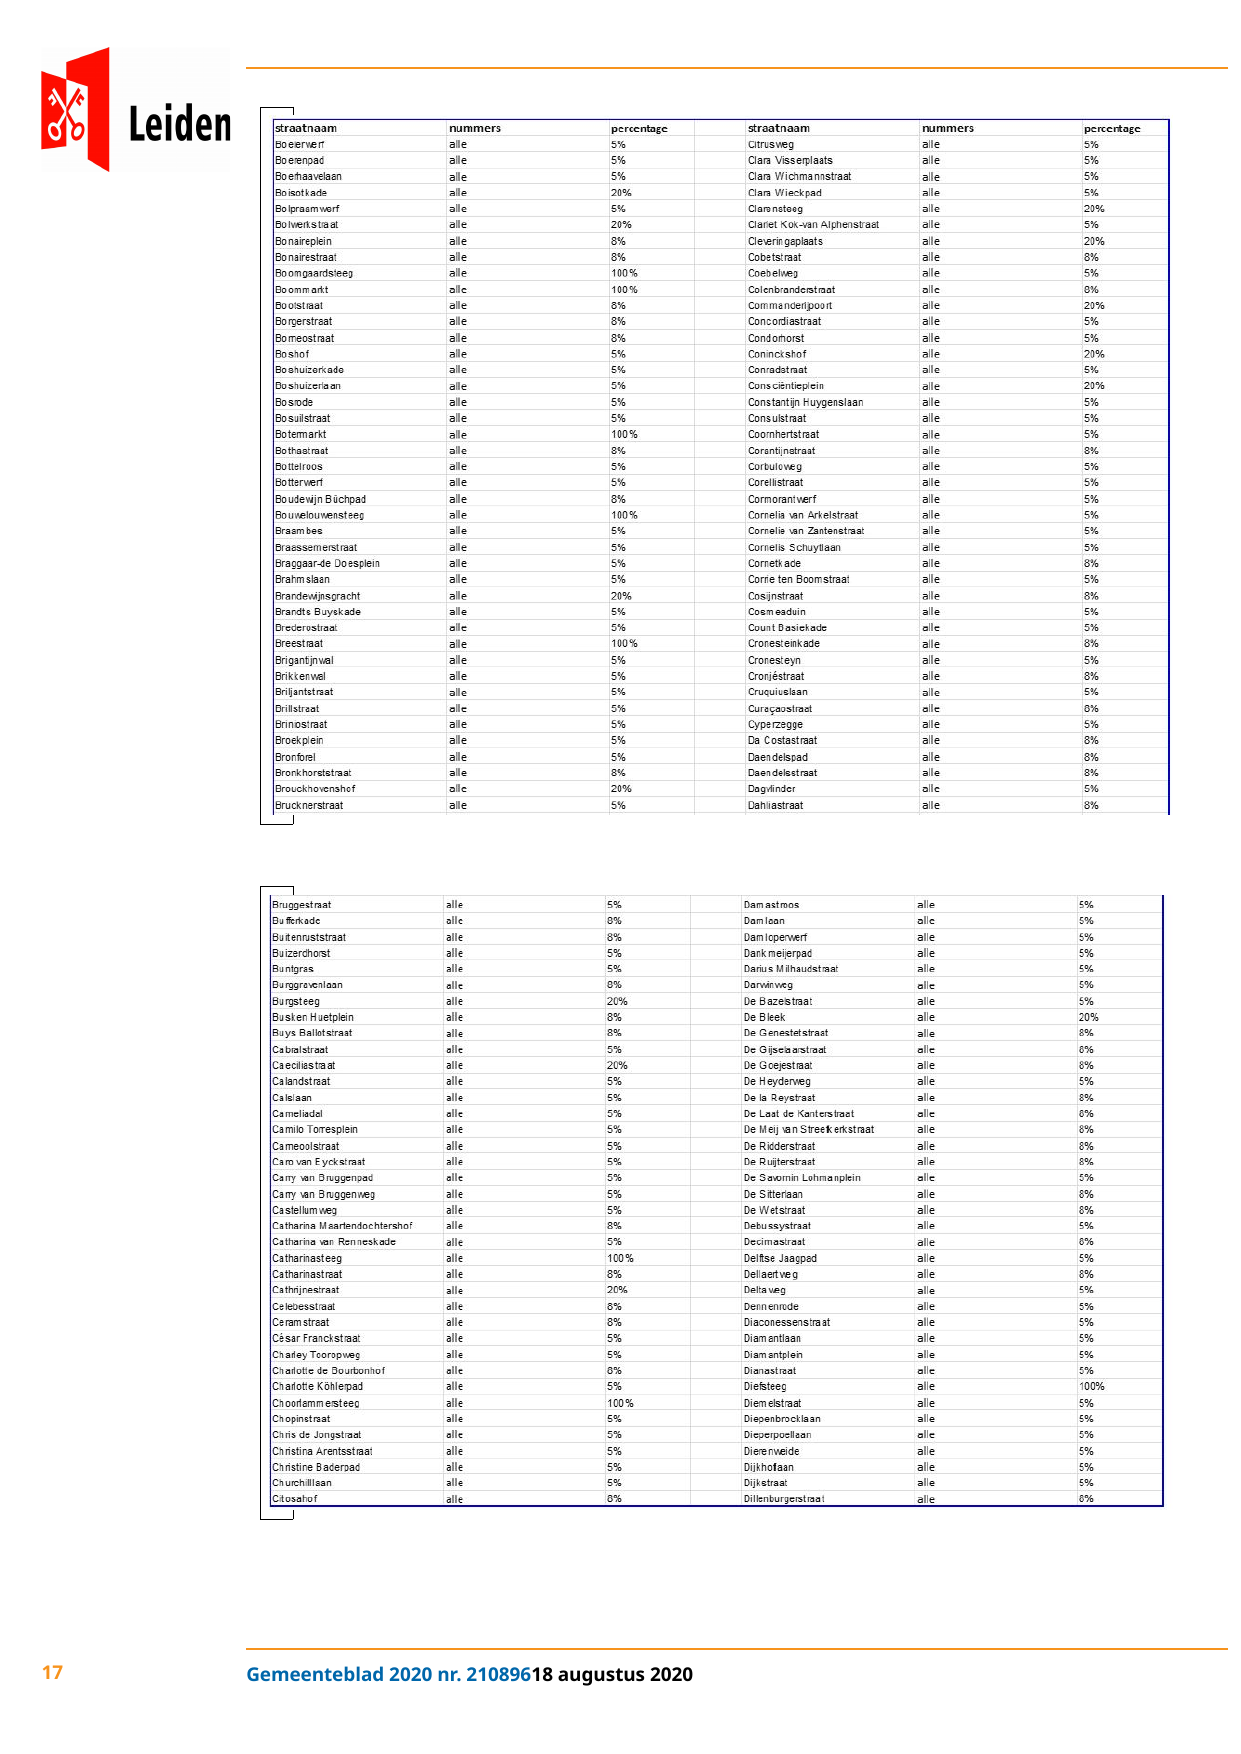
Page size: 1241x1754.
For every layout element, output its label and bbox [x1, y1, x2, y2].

picture [41, 47, 231, 172]
picture [268, 115, 1173, 815]
picture [268, 895, 1173, 1510]
